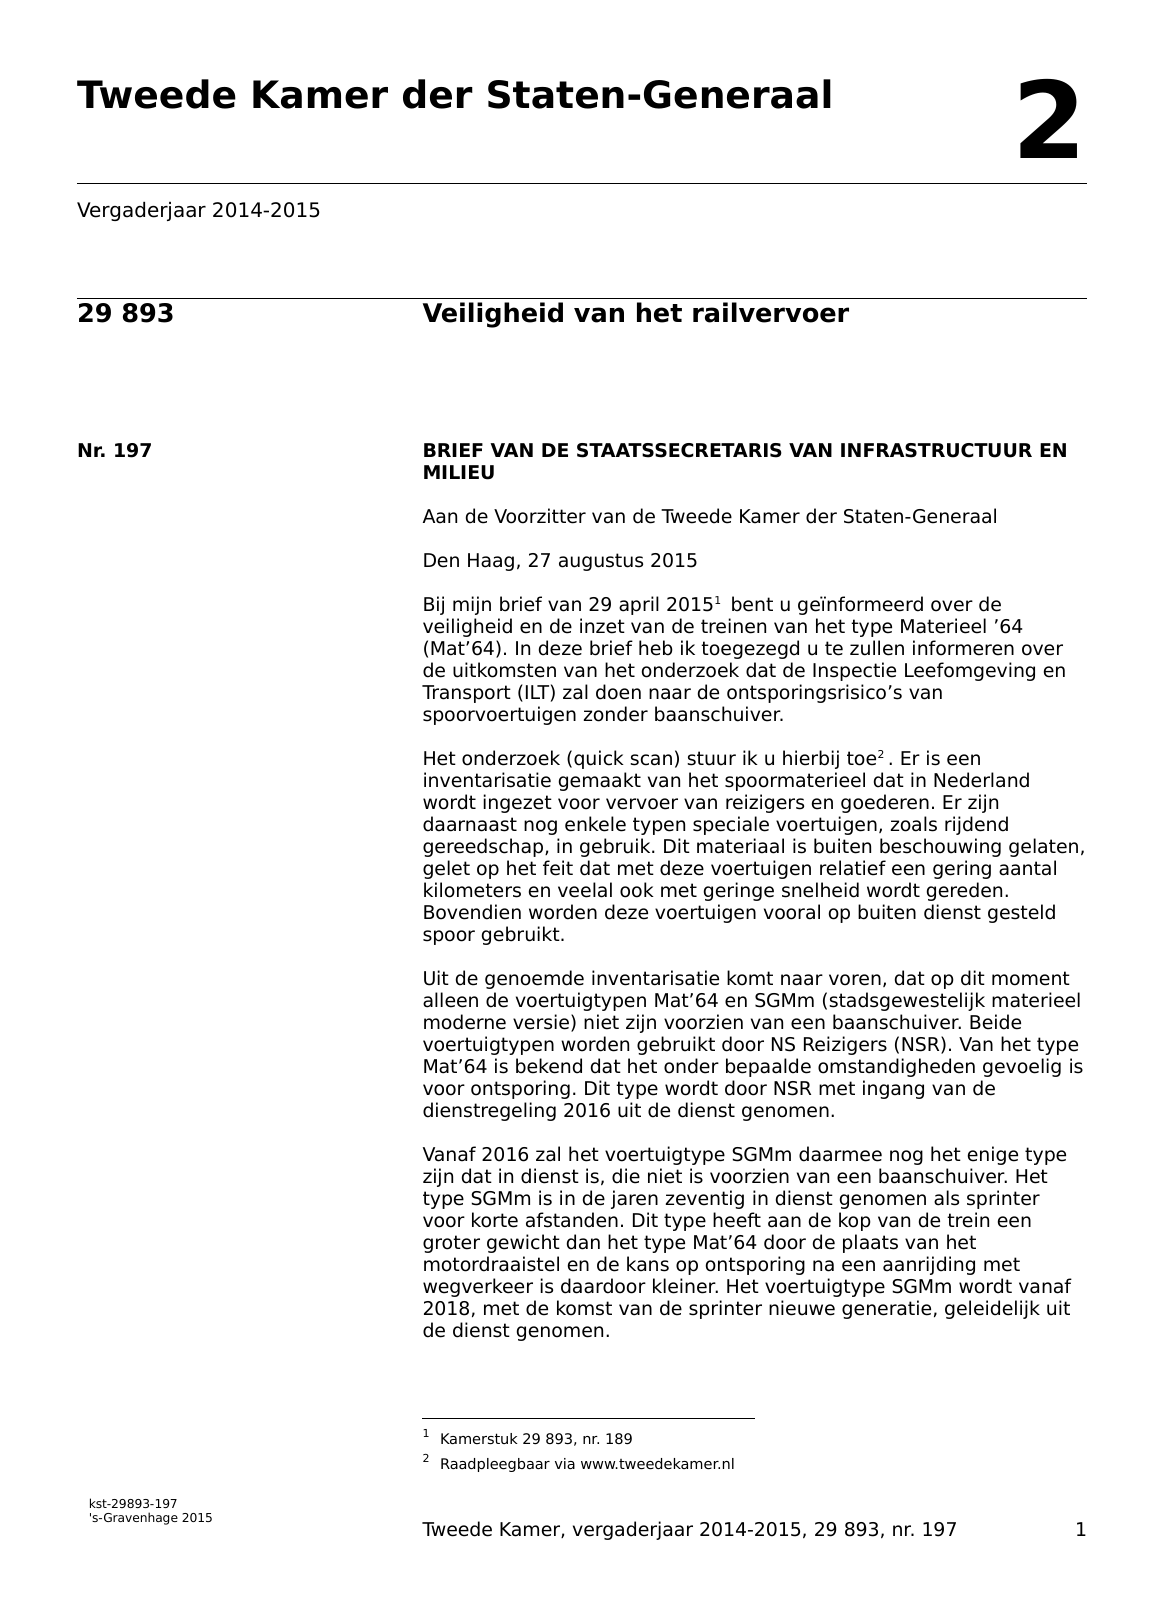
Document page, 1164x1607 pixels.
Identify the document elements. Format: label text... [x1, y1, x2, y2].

text Aan de Voorzitter van de Tweede Kamer der Staten-Generaal [422, 506, 1087, 528]
table_header 2 [886, 59, 1087, 183]
table_header Tweede Kamer der Staten-Generaal [77, 59, 886, 183]
text Raadpleegbaar via www.tweedekamer.nl [422, 1452, 1087, 1474]
subtitle 29 893 Veiligheid van het railvervoer [77, 299, 1087, 329]
text Het onderzoek (quick scan) stuur ik u hierbij toe. Er is een inventarisatie gemaakt van het spoormaterieel dat in Nederland wordt ingezet voor vervoer van reizigers en goederen. Er zijn daarnaast nog enkele typen speciale voertuigen, zoals rijdend gereedschap, in gebruik. Dit materiaal is buiten beschouwing gelaten, gelet op het feit dat met deze voertuigen relatief een gering aantal kilometers en veelal ook met geringe snelheid wordt gereden. Bovendien worden deze voertuigen vooral op buiten dienst gesteld spoor gebruikt. [422, 748, 1087, 946]
text 's-Gravenhage 2015 [88, 1511, 323, 1525]
text Uit de genoemde inventarisatie komt naar voren, dat op dit moment alleen de voertuigtypen Mat’64 en SGMm (stadsgewestelijk materieel moderne versie) niet zijn voorzien van een baanschuiver. Beide voertuigtypen worden gebruikt door NS Reizigers (NSR). Van het type Mat’64 is bekend dat het onder bepaalde omstandigheden gevoelig is voor ontsporing. Dit type wordt door NSR met ingang van de dienstregeling 2016 uit de dienst genomen. [422, 968, 1087, 1122]
text Den Haag, 27 augustus 2015 [422, 550, 1087, 572]
text Bij mijn brief van 29 april 2015 bent u geïnformeerd over de veiligheid en de inzet van de treinen van het type Materieel ’64 (Mat’64). In deze brief heb ik toegezegd u te zullen informeren over de uitkomsten van het onderzoek dat de Inspectie Leefomgeving en Transport (ILT) zal doen naar de ontsporingsrisico’s van spoorvoertuigen zonder baanschuiver. [422, 594, 1087, 726]
text kst-29893-197 [88, 1497, 323, 1511]
text Vanaf 2016 zal het voertuigtype SGMm daarmee nog het enige type zijn dat in dienst is, die niet is voorzien van een baanschuiver. Het type SGMm is in de jaren zeventig in dienst genomen als sprinter voor korte afstanden. Dit type heeft aan de kop van de trein een groter gewicht dan het type Mat’64 door de plaats van het motordraaistel en de kans op ontsporing na een aanrijding met wegverkeer is daardoor kleiner. Het voertuigtype SGMm wordt vanaf 2018, met de komst van de sprinter nieuwe generatie, geleidelijk uit de dienst genomen. [422, 1144, 1087, 1342]
text Kamerstuk 29 893, nr. 189 [422, 1427, 1087, 1449]
subtitle Nr. 197 BRIEF VAN DE STAATSSECRETARIS VAN INFRASTRUCTUUR EN MILIEU [77, 440, 1087, 484]
table_cell Vergaderjaar 2014-2015 [77, 184, 1087, 298]
